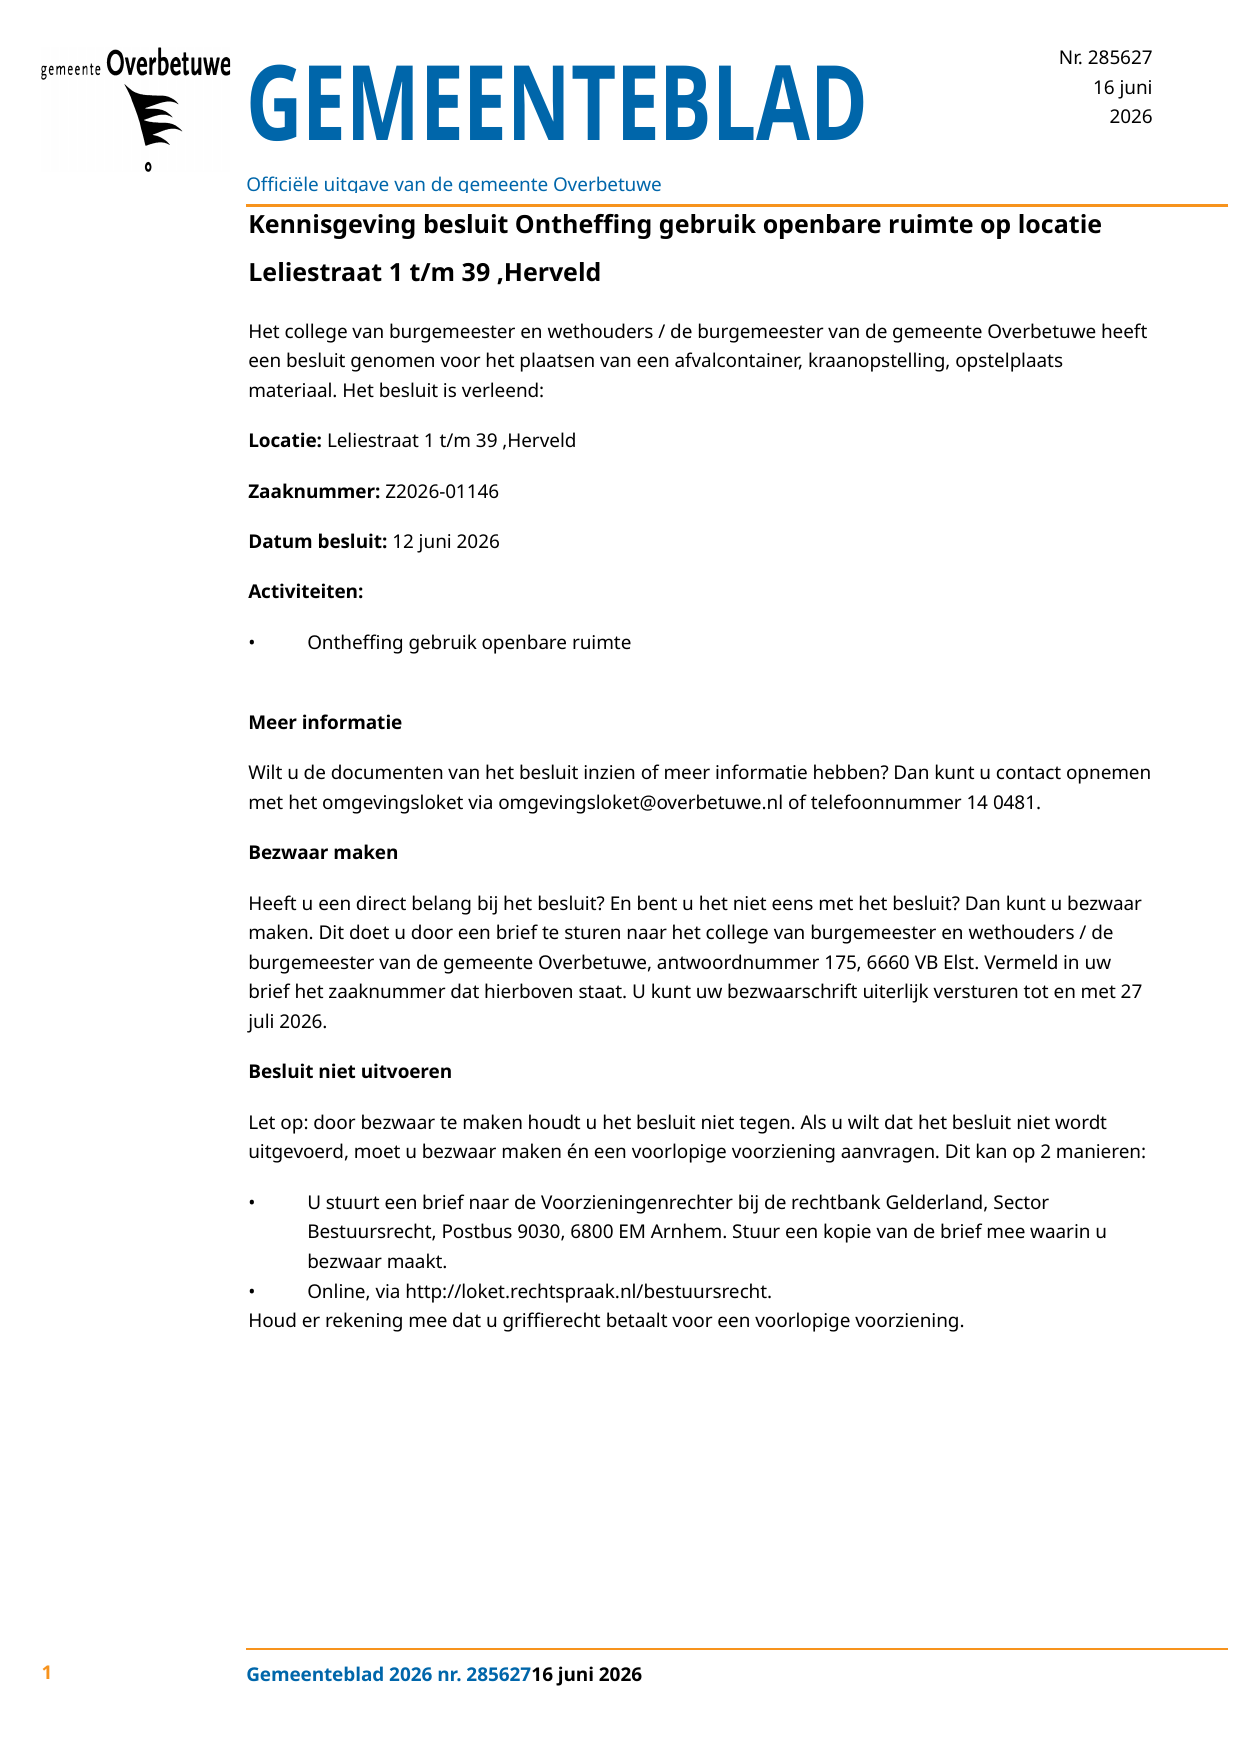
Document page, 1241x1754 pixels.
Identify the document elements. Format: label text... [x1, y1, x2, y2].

text Datum besluit: 12 juni 2026 [248, 528, 1152, 554]
text Heeft u een direct belang bij het besluit? En bent u het niet eens met het besluit? Dan kunt u bezwaar maken. Dit doet u door een brief te sturen naar het college van burgemeester en wethouders / de burgemeester van de gemeente Overbetuwe, antwoordnummer 175, 6660 VB Elst. Vermeld in uw brief het zaaknummer dat hierboven staat. U kunt uw bezwaarschrift uiterlijk versturen tot en met 27 juli 2026. [248, 890, 1152, 1034]
text Meer informatie [248, 709, 1152, 735]
text Houd er rekening mee dat u griffierecht betaalt voor een voorlopige voorziening. [248, 1307, 1152, 1333]
text Locatie: Leliestraat 1 t/m 39 ,Herveld [248, 427, 1152, 453]
text Bezwaar maken [248, 839, 1152, 865]
text Let op: door bezwaar te maken houdt u het besluit niet tegen. Als u wilt dat het besluit niet wordt uitgevoerd, moet u bezwaar maken én een voorlopige voorziening aanvragen. Dit kan op 2 manieren: [248, 1109, 1152, 1164]
list Online, via http://loket.rechtspraak.nl/bestuursrecht. [248, 1278, 1152, 1304]
text Het college van burgemeester en wethouders / de burgemeester van de gemeente Overbetuwe heeft een besluit genomen voor het plaatsen van een afvalcontainer, kraanopstelling, opstelplaats materiaal. Het besluit is verleend: [248, 318, 1152, 403]
text Zaaknummer: Z2026-01146 [248, 478, 1152, 504]
text Kennisgeving besluit Ontheffing gebruik openbare ruimte op locatie Leliestraat 1 t/m 39 ,Herveld [248, 207, 1152, 288]
text Wilt u de documenten van het besluit inzien of meer informatie hebben? Dan kunt u contact opnemen met het omgevingsloket via omgevingsloket@overbetuwe.nl of telefoonnummer 14 0481. [248, 759, 1152, 815]
list Ontheffing gebruik openbare ruimte [248, 629, 1152, 655]
text Activiteiten: [248, 579, 1152, 604]
picture [41, 47, 231, 172]
text Besluit niet uitvoeren [248, 1059, 1152, 1084]
list U stuurt een brief naar de Voorzieningenrechter bij de rechtbank Gelderland, Sector Bestuursrecht, Postbus 9030, 6800 EM Arnhem. Stuur een kopie van de brief mee waarin u bezwaar maakt. [248, 1189, 1152, 1274]
